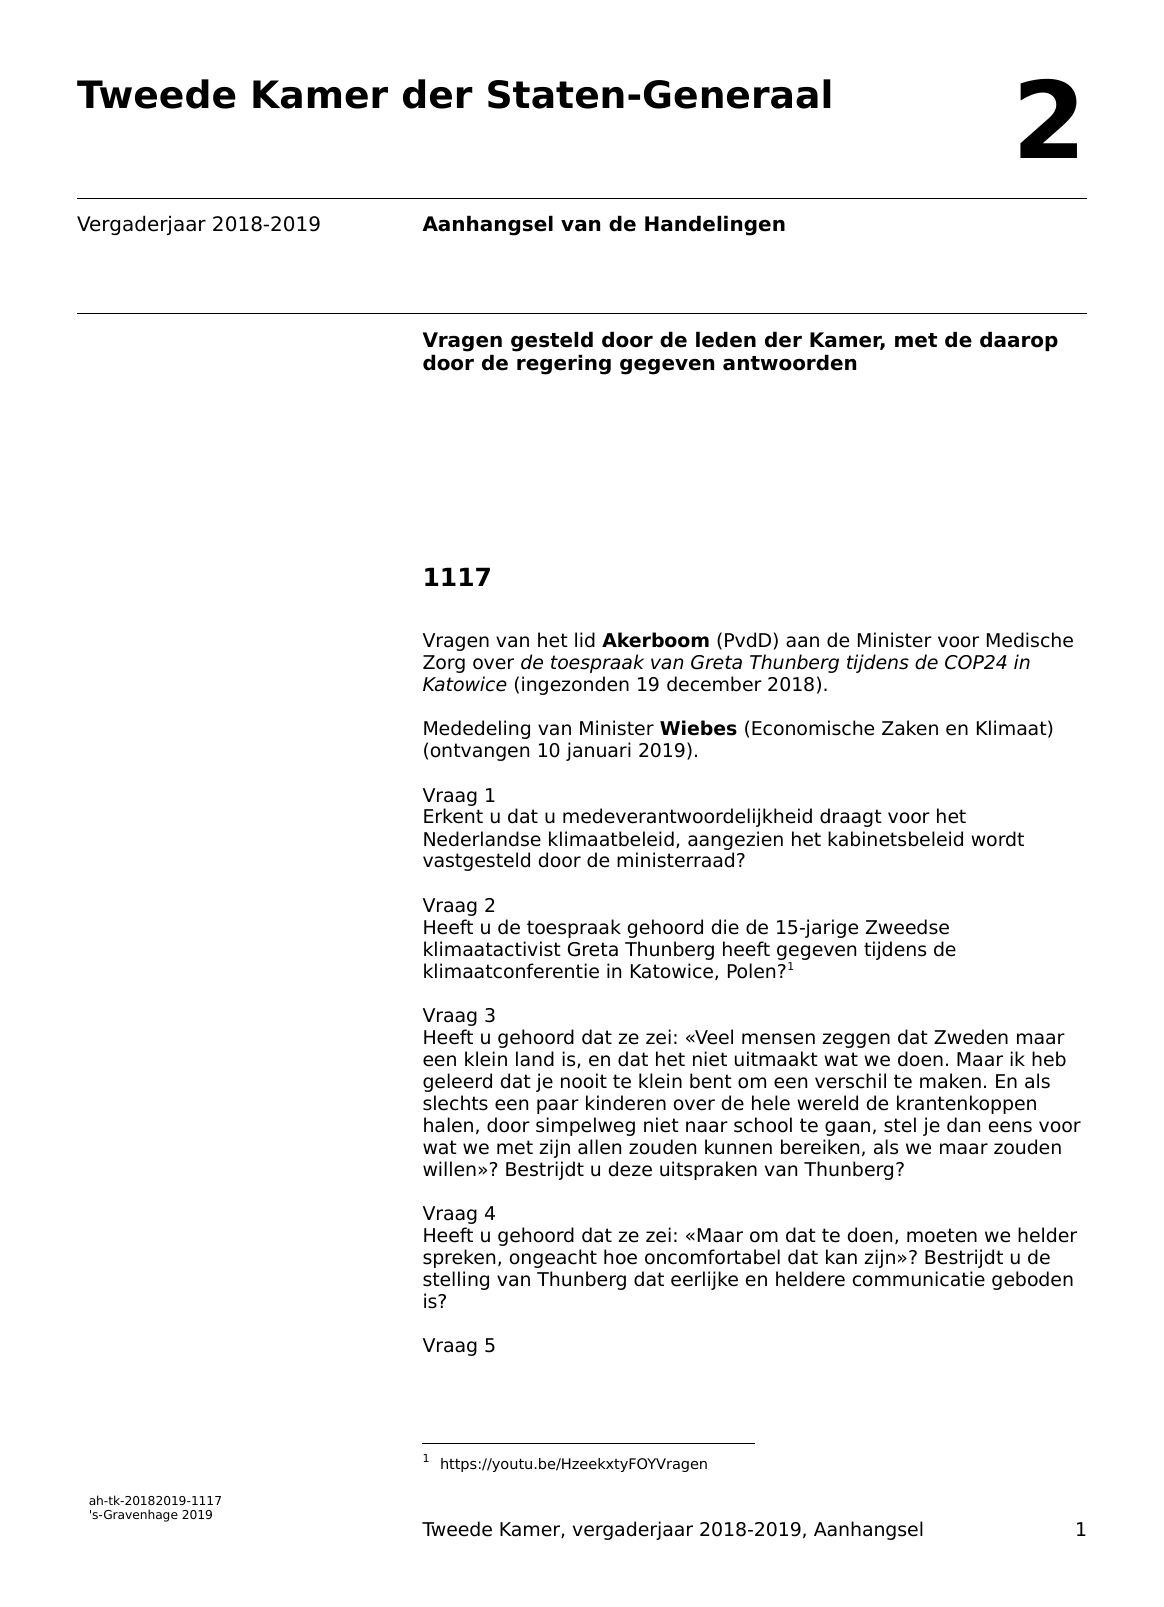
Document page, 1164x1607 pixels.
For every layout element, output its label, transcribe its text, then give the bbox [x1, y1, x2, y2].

text 1117 [422, 563, 1087, 592]
text Vraag 4 [422, 1203, 1087, 1225]
table_cell Aanhangsel van de Handelingen [422, 199, 1087, 313]
table_cell Vragen gesteld door de leden der Kamer, met de daarop door de regering gegeven antwoorden [422, 314, 1087, 375]
table_header Tweede Kamer der Staten-Generaal [77, 59, 886, 198]
table_header 2 [886, 59, 1087, 198]
text Heeft u gehoord dat ze zei: «Maar om dat te doen, moeten we helder spreken, ongeacht hoe oncomfortabel dat kan zijn»? Bestrijdt u de stelling van Thunberg dat eerlijke en heldere communicatie geboden is? [422, 1225, 1087, 1313]
text Erkent u dat u medeverantwoordelijkheid draagt voor het Nederlandse klimaatbeleid, aangezien het kabinetsbeleid wordt vastgesteld door de ministerraad? [422, 806, 1087, 872]
text 's-Gravenhage 2019 [88, 1508, 323, 1522]
text Vraag 1 [422, 784, 1087, 806]
table_cell Vergaderjaar 2018-2019 [77, 199, 422, 313]
text ah-tk-20182019-1117 [88, 1494, 323, 1508]
text Vraag 3 [422, 1005, 1087, 1027]
text Mededeling van Minister Wiebes (Economische Zaken en Klimaat) (ontvangen 10 januari 2019). [422, 718, 1087, 762]
text https://youtu.be/HzeekxtyFOYVragen [422, 1452, 1087, 1474]
text Heeft u de toespraak gehoord die de 15-jarige Zweedse klimaatactivist Greta Thunberg heeft gegeven tijdens de klimaatconferentie in Katowice, Polen? [422, 917, 1087, 982]
text Vraag 2 [422, 894, 1087, 917]
table_cell [77, 314, 422, 375]
text Vragen van het lid Akerboom (PvdD) aan de Minister voor Medische Zorg over de toespraak van Greta Thunberg tijdens de COP24 in Katowice (ingezonden 19 december 2018). [422, 630, 1087, 696]
text Heeft u gehoord dat ze zei: «Veel mensen zeggen dat Zweden maar een klein land is, en dat het niet uitmaakt wat we doen. Maar ik heb geleerd dat je nooit te klein bent om een verschil te maken. En als slechts een paar kinderen over de hele wereld de krantenkoppen halen, door simpelweg niet naar school te gaan, stel je dan eens voor wat we met zijn allen zouden kunnen bereiken, als we maar zouden willen»? Bestrijdt u deze uitspraken van Thunberg? [422, 1027, 1087, 1181]
text Vraag 5 [422, 1335, 1087, 1357]
